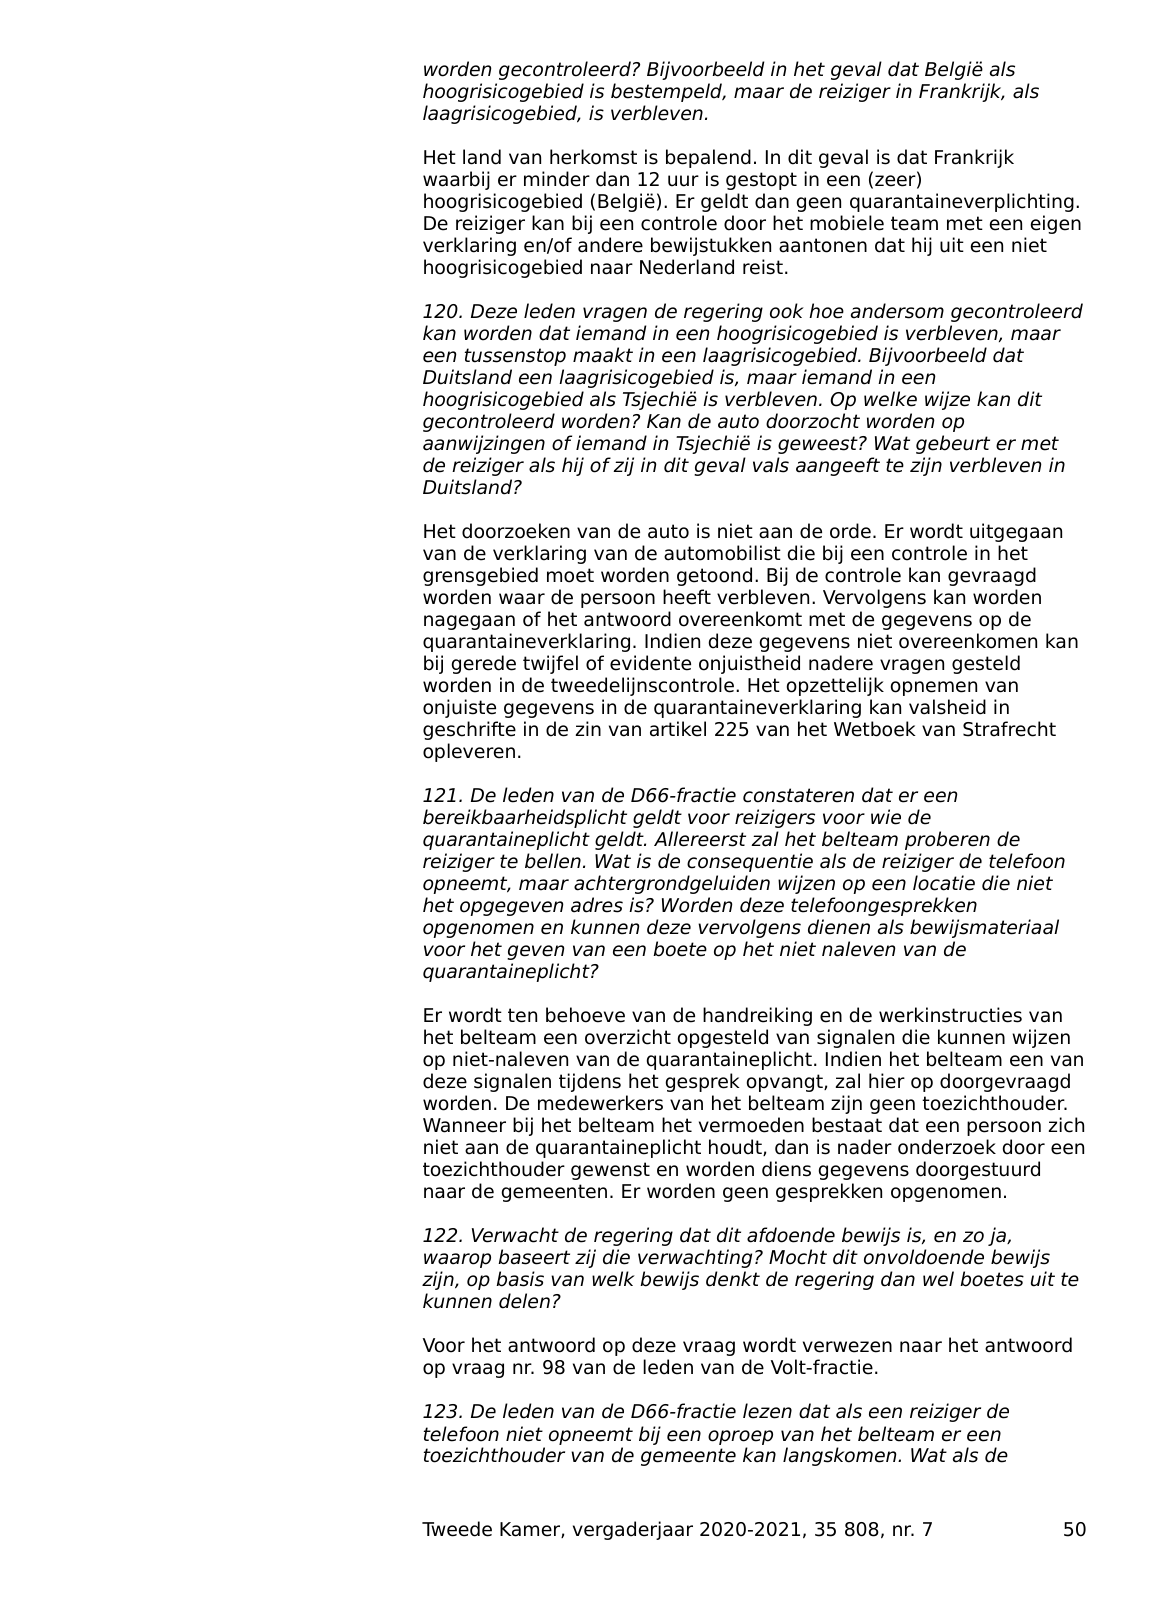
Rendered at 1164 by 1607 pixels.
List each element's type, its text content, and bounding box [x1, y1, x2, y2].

text Er wordt ten behoeve van de handreiking en de werkinstructies van het belteam een overzicht opgesteld van signalen die kunnen wijzen op niet-naleven van de quarantaineplicht. Indien het belteam een van deze signalen tijdens het gesprek opvangt, zal hier op doorgevraagd worden. De medewerkers van het belteam zijn geen toezichthouder. Wanneer bij het belteam het vermoeden bestaat dat een persoon zich niet aan de quarantaineplicht houdt, dan is nader onderzoek door een toezichthouder gewenst en worden diens gegevens doorgestuurd naar de gemeenten. Er worden geen gesprekken opgenomen. [422, 1005, 1087, 1203]
text 120. Deze leden vragen de regering ook hoe andersom gecontroleerd kan worden dat iemand in een hoogrisicogebied is verbleven, maar een tussenstop maakt in een laagrisicogebied. Bijvoorbeeld dat Duitsland een laagrisicogebied is, maar iemand in een hoogrisicogebied als Tsjechië is verbleven. Op welke wijze kan dit gecontroleerd worden? Kan de auto doorzocht worden op aanwijzingen of iemand in Tsjechië is geweest? Wat gebeurt er met de reiziger als hij of zij in dit geval vals aangeeft te zijn verbleven in Duitsland? [422, 301, 1087, 499]
text Het doorzoeken van de auto is niet aan de orde. Er wordt uitgegaan van de verklaring van de automobilist die bij een controle in het grensgebied moet worden getoond. Bij de controle kan gevraagd worden waar de persoon heeft verbleven. Vervolgens kan worden nagegaan of het antwoord overeenkomt met de gegevens op de quarantaineverklaring. Indien deze gegevens niet overeenkomen kan bij gerede twijfel of evidente onjuistheid nadere vragen gesteld worden in de tweedelijnscontrole. Het opzettelijk opnemen van onjuiste gegevens in de quarantaineverklaring kan valsheid in geschrifte in de zin van artikel 225 van het Wetboek van Strafrecht opleveren. [422, 521, 1087, 763]
text worden gecontroleerd? Bijvoorbeeld in het geval dat België als hoogrisicogebied is bestempeld, maar de reiziger in Frankrijk, als laagrisicogebied, is verbleven. [422, 59, 1087, 125]
text 121. De leden van de D66-fractie constateren dat er een bereikbaarheidsplicht geldt voor reizigers voor wie de quarantaineplicht geldt. Allereerst zal het belteam proberen de reiziger te bellen. Wat is de consequentie als de reiziger de telefoon opneemt, maar achtergrondgeluiden wijzen op een locatie die niet het opgegeven adres is? Worden deze telefoongesprekken opgenomen en kunnen deze vervolgens dienen als bewijsmateriaal voor het geven van een boete op het niet naleven van de quarantaineplicht? [422, 785, 1087, 983]
text Het land van herkomst is bepalend. In dit geval is dat Frankrijk waarbij er minder dan 12 uur is gestopt in een (zeer) hoogrisicogebied (België). Er geldt dan geen quarantaineverplichting. De reiziger kan bij een controle door het mobiele team met een eigen verklaring en/of andere bewijstukken aantonen dat hij uit een niet hoogrisicogebied naar Nederland reist. [422, 147, 1087, 279]
text Voor het antwoord op deze vraag wordt verwezen naar het antwoord op vraag nr. 98 van de leden van de Volt-fractie. [422, 1335, 1087, 1379]
text 123. De leden van de D66-fractie lezen dat als een reiziger de telefoon niet opneemt bij een oproep van het belteam er een toezichthouder van de gemeente kan langskomen. Wat als de [422, 1401, 1087, 1467]
text 122. Verwacht de regering dat dit afdoende bewijs is, en zo ja, waarop baseert zij die verwachting? Mocht dit onvoldoende bewijs zijn, op basis van welk bewijs denkt de regering dan wel boetes uit te kunnen delen? [422, 1225, 1087, 1313]
